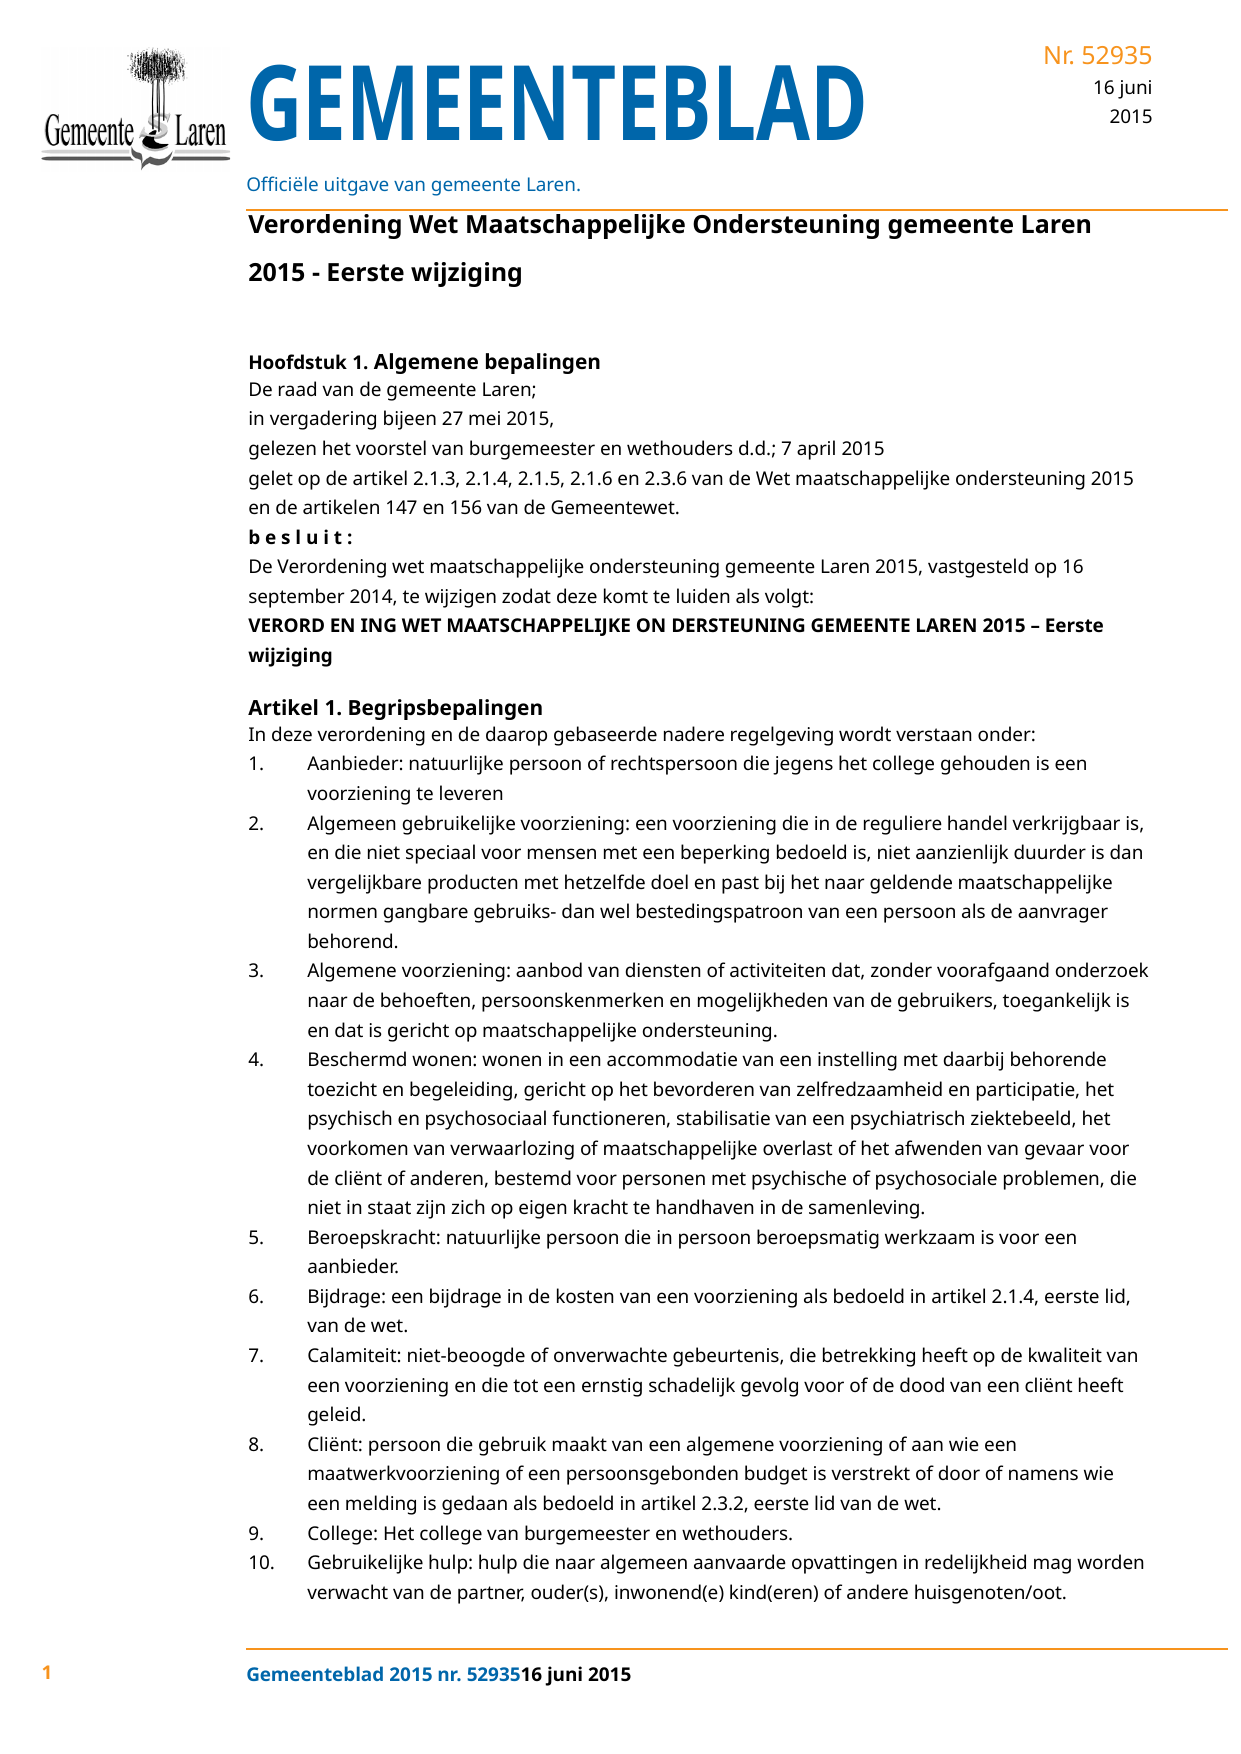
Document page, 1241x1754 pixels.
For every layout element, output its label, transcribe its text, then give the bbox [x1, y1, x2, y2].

text Verordening Wet Maatschappelijke Ondersteuning gemeente Laren 2015 - Eerste wijziging [248, 211, 1152, 288]
text De raad van de gemeente Laren; [248, 376, 1152, 402]
text VERORD EN ING WET MAATSCHAPPELIJKE ON DERSTEUNING GEMEENTE LAREN 2015 – Eerste wijziging [248, 613, 1152, 668]
list Gebruikelijke hulp: hulp die naar algemeen aanvaarde opvattingen in redelijkheid mag worden verwacht van de partner, ouder(s), inwonend(e) kind(eren) of andere huisgenoten/oot. [248, 1549, 1152, 1605]
text gelet op de artikel 2.1.3, 2.1.4, 2.1.5, 2.1.6 en 2.3.6 van de Wet maatschappelijke ondersteuning 2015 en de artikelen 147 en 156 van de Gemeentewet. [248, 465, 1152, 520]
text gelezen het voorstel van burgemeester en wethouders d.d.; 7 april 2015 [248, 435, 1152, 461]
list Algemene voorziening: aanbod van diensten of activiteiten dat, zonder voorafgaand onderzoek naar de behoeften, persoonskenmerken en mogelijkheden van de gebruikers, toegankelijk is en dat is gericht op maatschappelijke ondersteuning. [248, 958, 1152, 1043]
list Beschermd wonen: wonen in een accommodatie van een instelling met daarbij behorende toezicht en begeleiding, gericht op het bevorderen van zelfredzaamheid en participatie, het psychisch en psychosociaal functioneren, stabilisatie van een psychiatrisch ziektebeeld, het voorkomen van verwaarlozing of maatschappelijke overlast of het afwenden van gevaar voor de cliënt of anderen, bestemd voor personen met psychische of psychosociale problemen, die niet in staat zijn zich op eigen kracht te handhaven in de samenleving. [248, 1046, 1152, 1220]
list Cliënt: persoon die gebruik maakt van een algemene voorziening of aan wie een maatwerkvoorziening of een persoonsgebonden budget is verstrekt of door of namens wie een melding is gedaan als bedoeld in artikel 2.3.2, eerste lid van de wet. [248, 1431, 1152, 1516]
picture [41, 47, 231, 172]
list Beroepskracht: natuurlijke persoon die in persoon beroepsmatig werkzaam is voor een aanbieder. [248, 1224, 1152, 1279]
text Hoofdstuk 1. Algemene bepalingen [248, 347, 1152, 376]
text Artikel 1. Begripsbepalingen [248, 693, 1152, 721]
text De Verordening wet maatschappelijke ondersteuning gemeente Laren 2015, vastgesteld op 16 september 2014, te wijzigen zodat deze komt te luiden als volgt: [248, 553, 1152, 609]
text in vergadering bijeen 27 mei 2015, [248, 406, 1152, 431]
list College: Het college van burgemeester en wethouders. [248, 1520, 1152, 1546]
list Algemeen gebruikelijke voorziening: een voorziening die in de reguliere handel verkrijgbaar is, en die niet speciaal voor mensen met een beperking bedoeld is, niet aanzienlijk duurder is dan vergelijkbare producten met hetzelfde doel en past bij het naar geldende maatschappelijke normen gangbare gebruiks- dan wel bestedingspatroon van een persoon als de aanvrager behorend. [248, 810, 1152, 954]
list Aanbieder: natuurlijke persoon of rechtspersoon die jegens het college gehouden is een voorziening te leveren [248, 751, 1152, 806]
text In deze verordening en de daarop gebaseerde nadere regelgeving wordt verstaan onder: [248, 721, 1152, 747]
list Calamiteit: niet-beoogde of onverwachte gebeurtenis, die betrekking heeft op de kwaliteit van een voorziening en die tot een ernstig schadelijk gevolg voor of de dood van een cliënt heeft geleid. [248, 1342, 1152, 1427]
text b e s l u i t : [248, 524, 1152, 549]
list Bijdrage: een bijdrage in de kosten van een voorziening als bedoeld in artikel 2.1.4, eerste lid, van de wet. [248, 1283, 1152, 1338]
